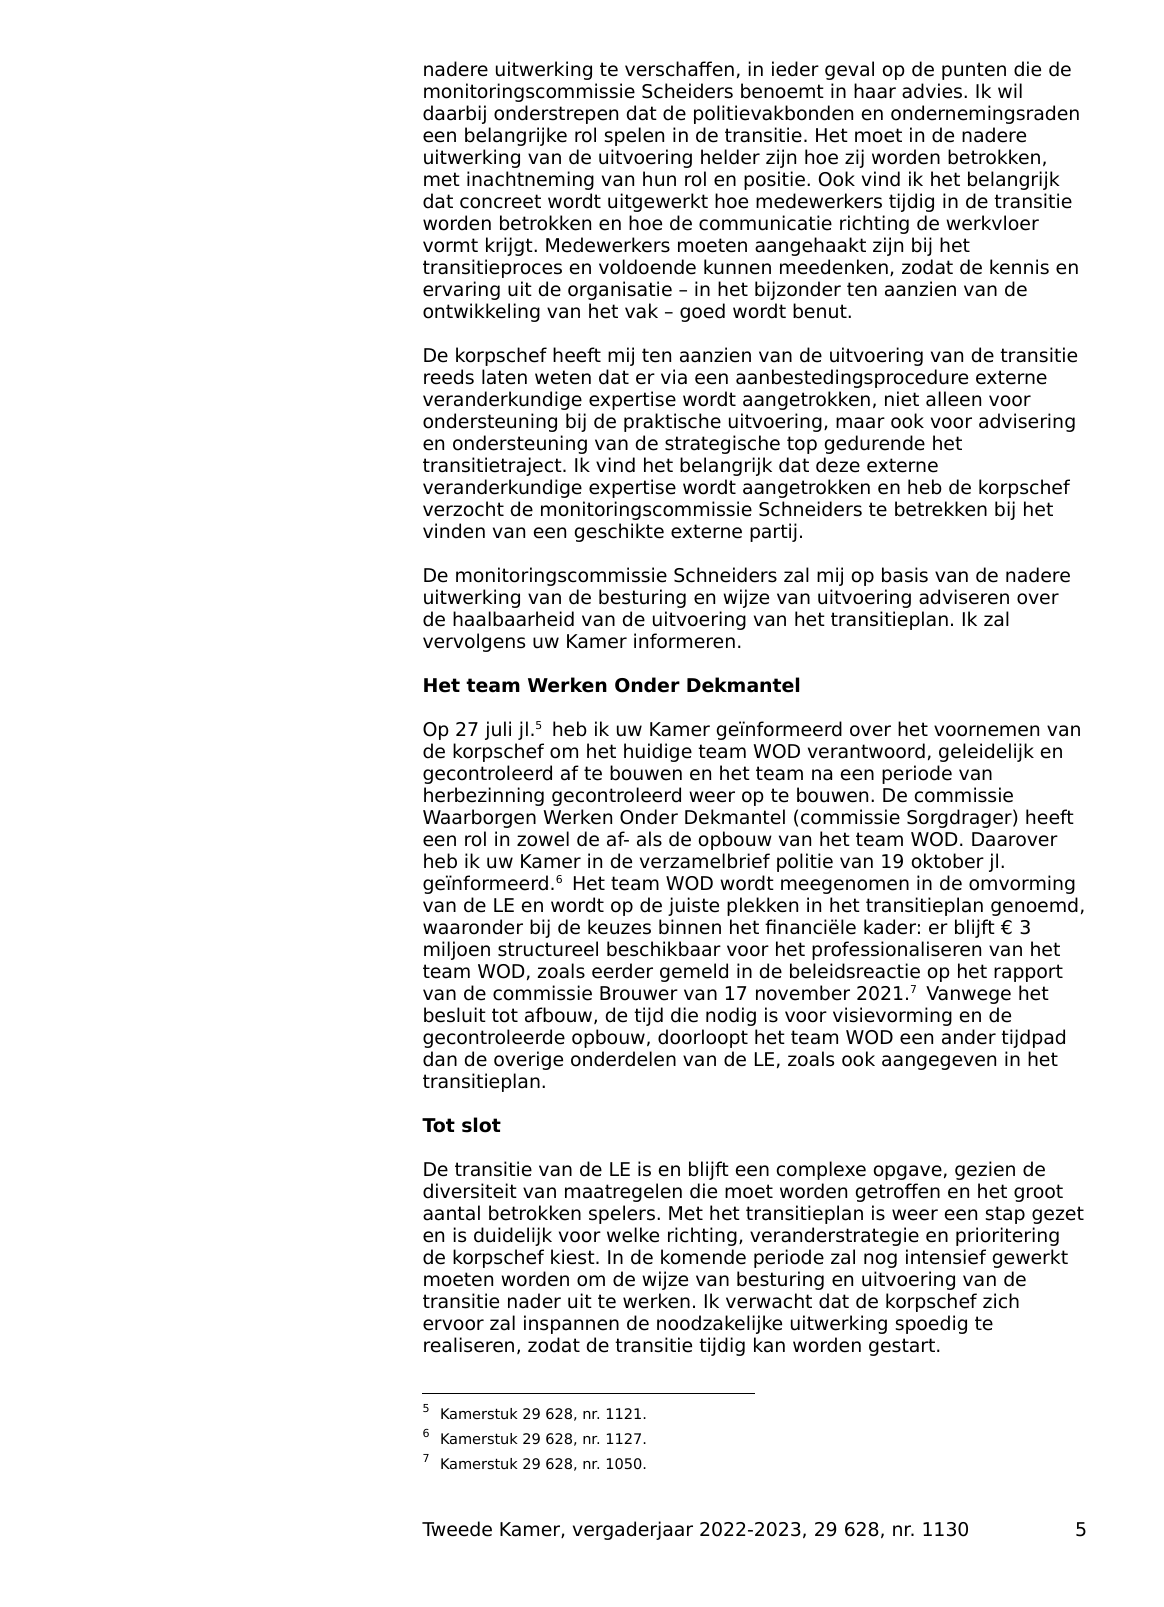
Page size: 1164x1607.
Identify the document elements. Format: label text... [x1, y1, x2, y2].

subtitle Het team Werken Onder Dekmantel [422, 675, 1087, 697]
text Op 27 juli jl. heb ik uw Kamer geïnformeerd over het voornemen van de korpschef om het huidige team WOD verantwoord, geleidelijk en gecontroleerd af te bouwen en het team na een periode van herbezinning gecontroleerd weer op te bouwen. De commissie Waarborgen Werken Onder Dekmantel (commissie Sorgdrager) heeft een rol in zowel de af- als de opbouw van het team WOD. Daarover heb ik uw Kamer in de verzamelbrief politie van 19 oktober jl. geïnformeerd. Het team WOD wordt meegenomen in de omvorming van de LE en wordt op de juiste plekken in het transitieplan genoemd, waaronder bij de keuzes binnen het financiële kader: er blijft € 3 miljoen structureel beschikbaar voor het professionaliseren van het team WOD, zoals eerder gemeld in de beleidsreactie op het rapport van de commissie Brouwer van 17 november 2021. Vanwege het besluit tot afbouw, de tijd die nodig is voor visievorming en de gecontroleerde opbouw, doorloopt het team WOD een ander tijdpad dan de overige onderdelen van de LE, zoals ook aangegeven in het transitieplan. [422, 719, 1087, 1093]
text De korpschef heeft mij ten aanzien van de uitvoering van de transitie reeds laten weten dat er via een aanbestedingsprocedure externe veranderkundige expertise wordt aangetrokken, niet alleen voor ondersteuning bij de praktische uitvoering, maar ook voor advisering en ondersteuning van de strategische top gedurende het transitietraject. Ik vind het belangrijk dat deze externe veranderkundige expertise wordt aangetrokken en heb de korpschef verzocht de monitoringscommissie Schneiders te betrekken bij het vinden van een geschikte externe partij. [422, 345, 1087, 543]
text Kamerstuk 29 628, nr. 1127. [422, 1427, 1087, 1449]
text Kamerstuk 29 628, nr. 1050. [422, 1452, 1087, 1474]
text De transitie van de LE is en blijft een complexe opgave, gezien de diversiteit van maatregelen die moet worden getroffen en het groot aantal betrokken spelers. Met het transitieplan is weer een stap gezet en is duidelijk voor welke richting, veranderstrategie en prioritering de korpschef kiest. In de komende periode zal nog intensief gewerkt moeten worden om de wijze van besturing en uitvoering van de transitie nader uit te werken. Ik verwacht dat de korpschef zich ervoor zal inspannen de noodzakelijke uitwerking spoedig te realiseren, zodat de transitie tijdig kan worden gestart. [422, 1159, 1087, 1357]
text De monitoringscommissie Schneiders zal mij op basis van de nadere uitwerking van de besturing en wijze van uitvoering adviseren over de haalbaarheid van de uitvoering van het transitieplan. Ik zal vervolgens uw Kamer informeren. [422, 565, 1087, 653]
text nadere uitwerking te verschaffen, in ieder geval op de punten die de monitoringscommissie Scheiders benoemt in haar advies. Ik wil daarbij onderstrepen dat de politievakbonden en ondernemingsraden een belangrijke rol spelen in de transitie. Het moet in de nadere uitwerking van de uitvoering helder zijn hoe zij worden betrokken, met inachtneming van hun rol en positie. Ook vind ik het belangrijk dat concreet wordt uitgewerkt hoe medewerkers tijdig in de transitie worden betrokken en hoe de communicatie richting de werkvloer vormt krijgt. Medewerkers moeten aangehaakt zijn bij het transitieproces en voldoende kunnen meedenken, zodat de kennis en ervaring uit de organisatie – in het bijzonder ten aanzien van de ontwikkeling van het vak – goed wordt benut. [422, 59, 1087, 323]
text Kamerstuk 29 628, nr. 1121. [422, 1402, 1087, 1424]
subtitle Tot slot [422, 1115, 1087, 1137]
